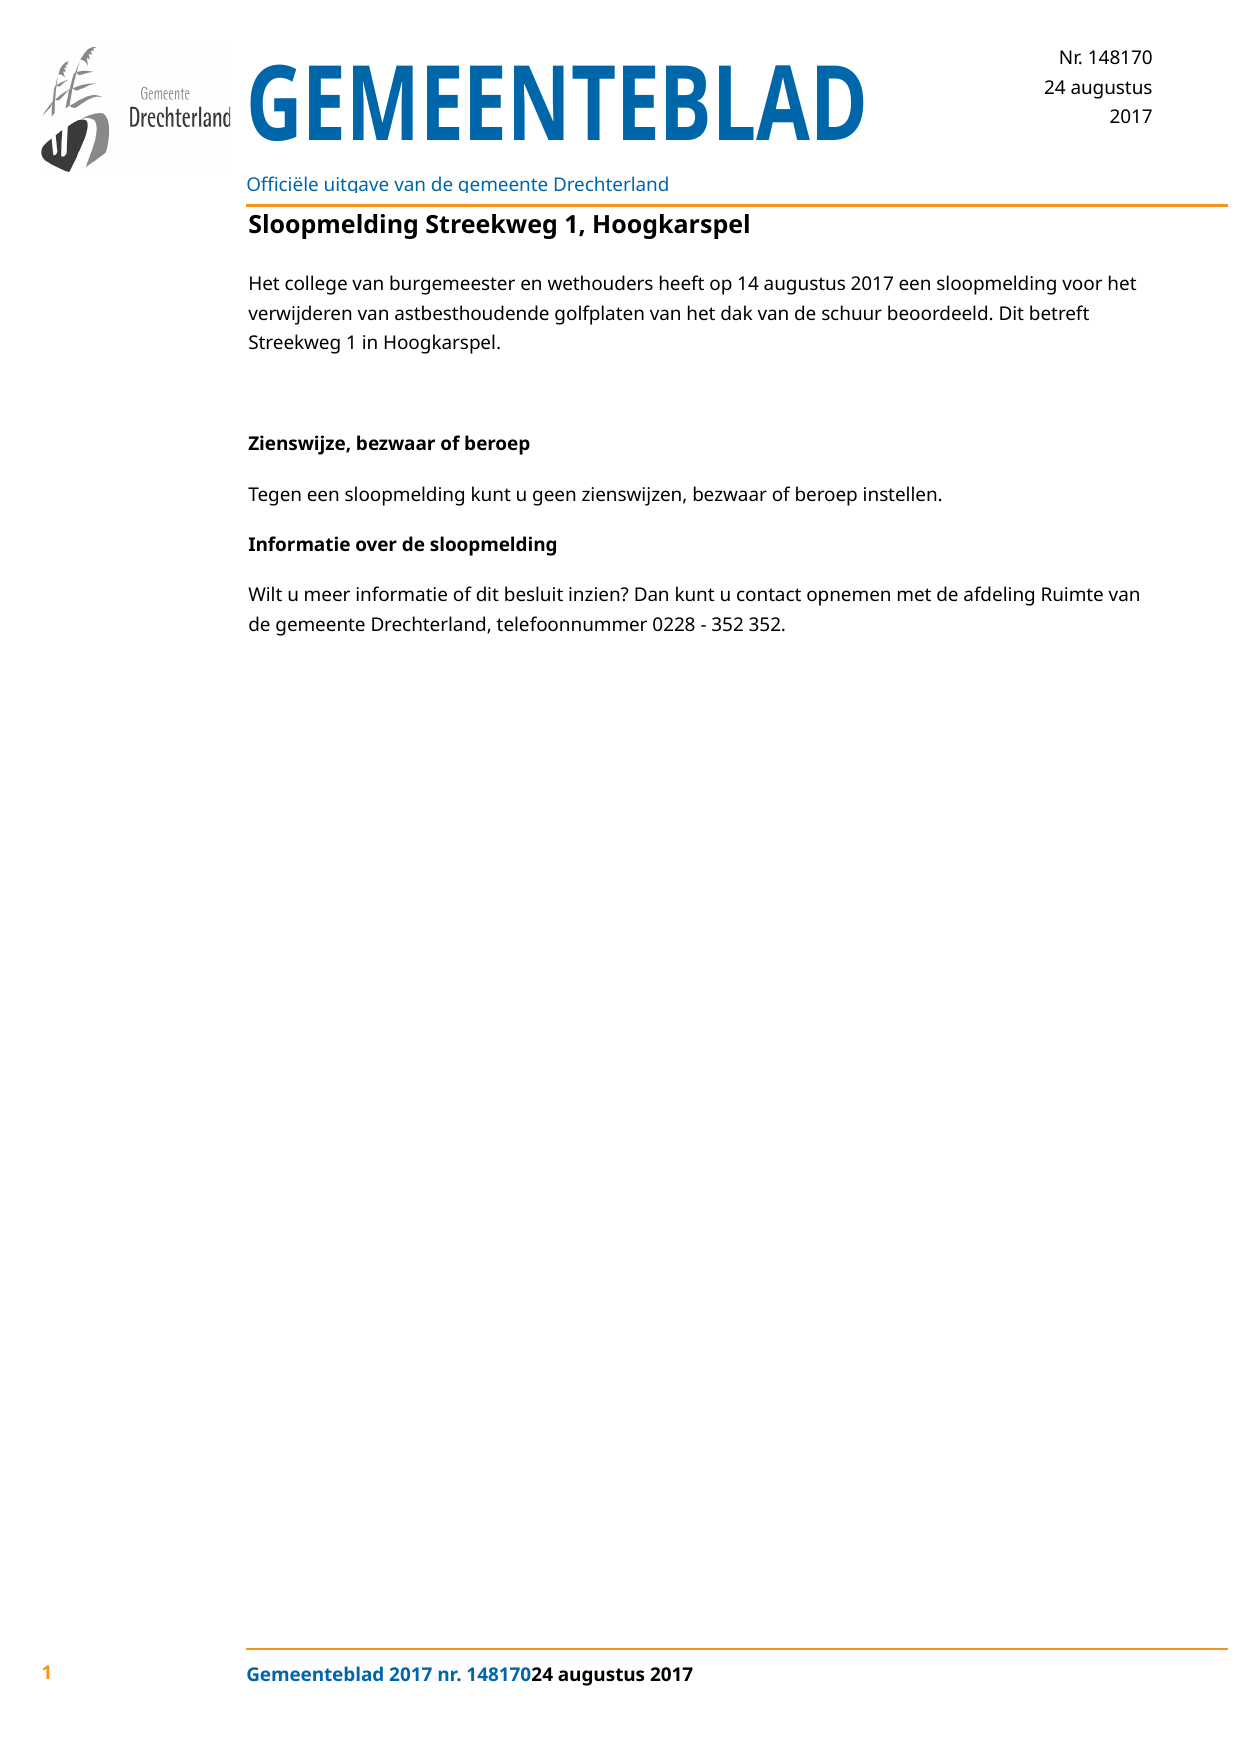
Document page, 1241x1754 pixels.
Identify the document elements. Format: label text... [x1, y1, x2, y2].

text Het college van burgemeester en wethouders heeft op 14 augustus 2017 een sloopmelding voor het verwijderen van astbesthoudende golfplaten van het dak van de schuur beoordeeld. Dit betreft Streekweg 1 in Hoogkarspel. [248, 270, 1152, 355]
picture [41, 47, 231, 172]
text Sloopmelding Streekweg 1, Hoogkarspel [248, 207, 1152, 241]
text Zienswijze, bezwaar of beroep [248, 430, 1152, 456]
text Tegen een sloopmelding kunt u geen zienswijzen, bezwaar of beroep instellen. [248, 481, 1152, 506]
text Informatie over de sloopmelding [248, 531, 1152, 557]
text Wilt u meer informatie of dit besluit inzien? Dan kunt u contact opnemen met de afdeling Ruimte van de gemeente Drechterland, telefoonnummer 0228 - 352 352. [248, 582, 1152, 637]
